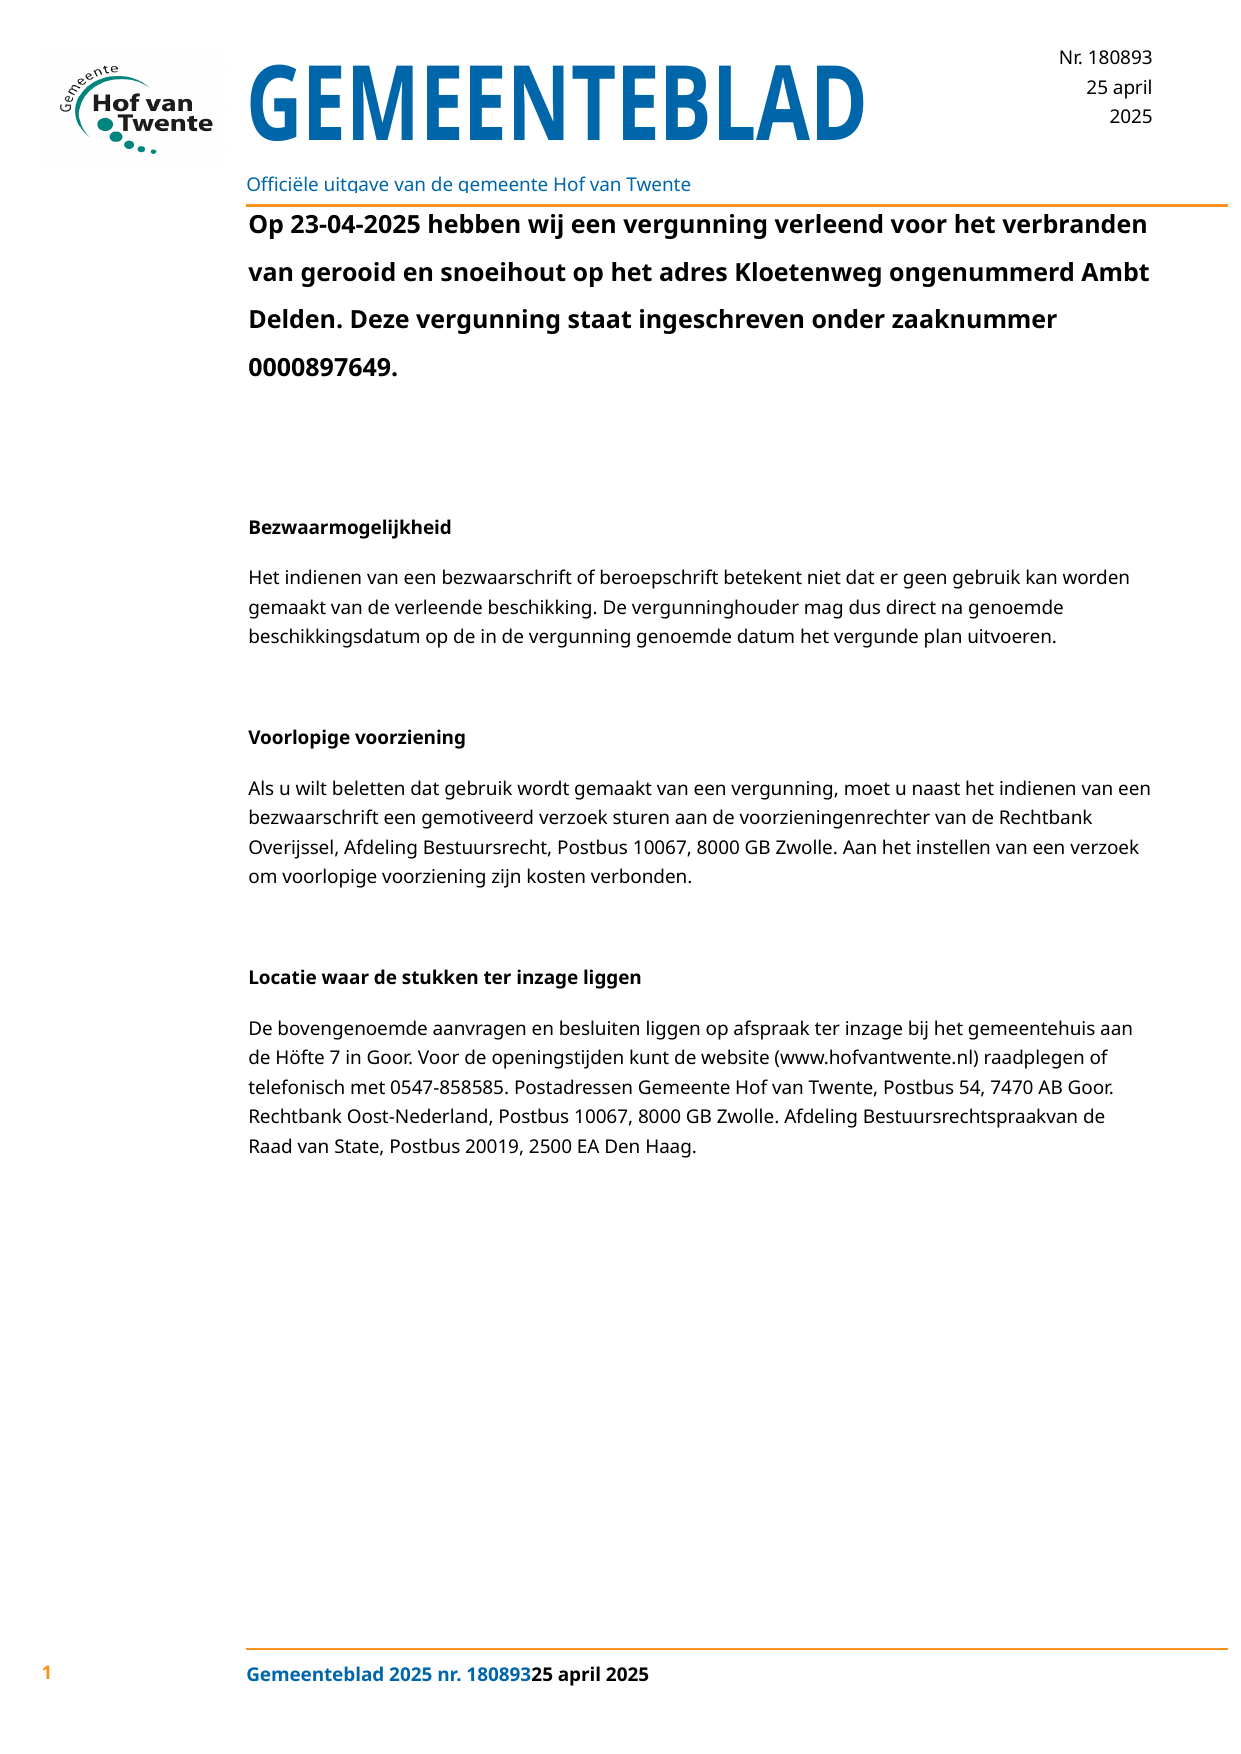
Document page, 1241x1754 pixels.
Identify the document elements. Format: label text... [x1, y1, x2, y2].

text Voorlopige voorziening [248, 724, 1152, 750]
text Als u wilt beletten dat gebruik wordt gemaakt van een vergunning, moet u naast het indienen van een bezwaarschrift een gemotiveerd verzoek sturen aan de voorzieningenrechter van de Rechtbank Overijssel, Afdeling Bestuursrecht, Postbus 10067, 8000 GB Zwolle. Aan het instellen van een verzoek om voorlopige voorziening zijn kosten verbonden. [248, 775, 1152, 889]
text De bovengenoemde aanvragen en besluiten liggen op afspraak ter inzage bij het gemeentehuis aan de Höfte 7 in Goor. Voor de openingstijden kunt de website (www.hofvantwente.nl) raadplegen of telefonisch met 0547-858585. Postadressen Gemeente Hof van Twente, Postbus 54, 7470 AB Goor. Rechtbank Oost-Nederland, Postbus 10067, 8000 GB Zwolle. Afdeling Bestuursrechtspraakvan de Raad van State, Postbus 20019, 2500 EA Den Haag. [248, 1015, 1152, 1159]
text Locatie waar de stukken ter inzage liggen [248, 964, 1152, 990]
picture [41, 47, 231, 172]
text Het indienen van een bezwaarschrift of beroepschrift betekent niet dat er geen gebruik kan worden gemaakt van de verleende beschikking. De vergunninghouder mag dus direct na genoemde beschikkingsdatum op de in de vergunning genoemde datum het vergunde plan uitvoeren. [248, 564, 1152, 649]
text Bezwaarmogelijkheid [248, 514, 1152, 540]
text Op 23-04-2025 hebben wij een vergunning verleend voor het verbranden van gerooid en snoeihout op het adres Kloetenweg ongenummerd Ambt Delden. Deze vergunning staat ingeschreven onder zaaknummer 0000897649. [248, 207, 1152, 384]
